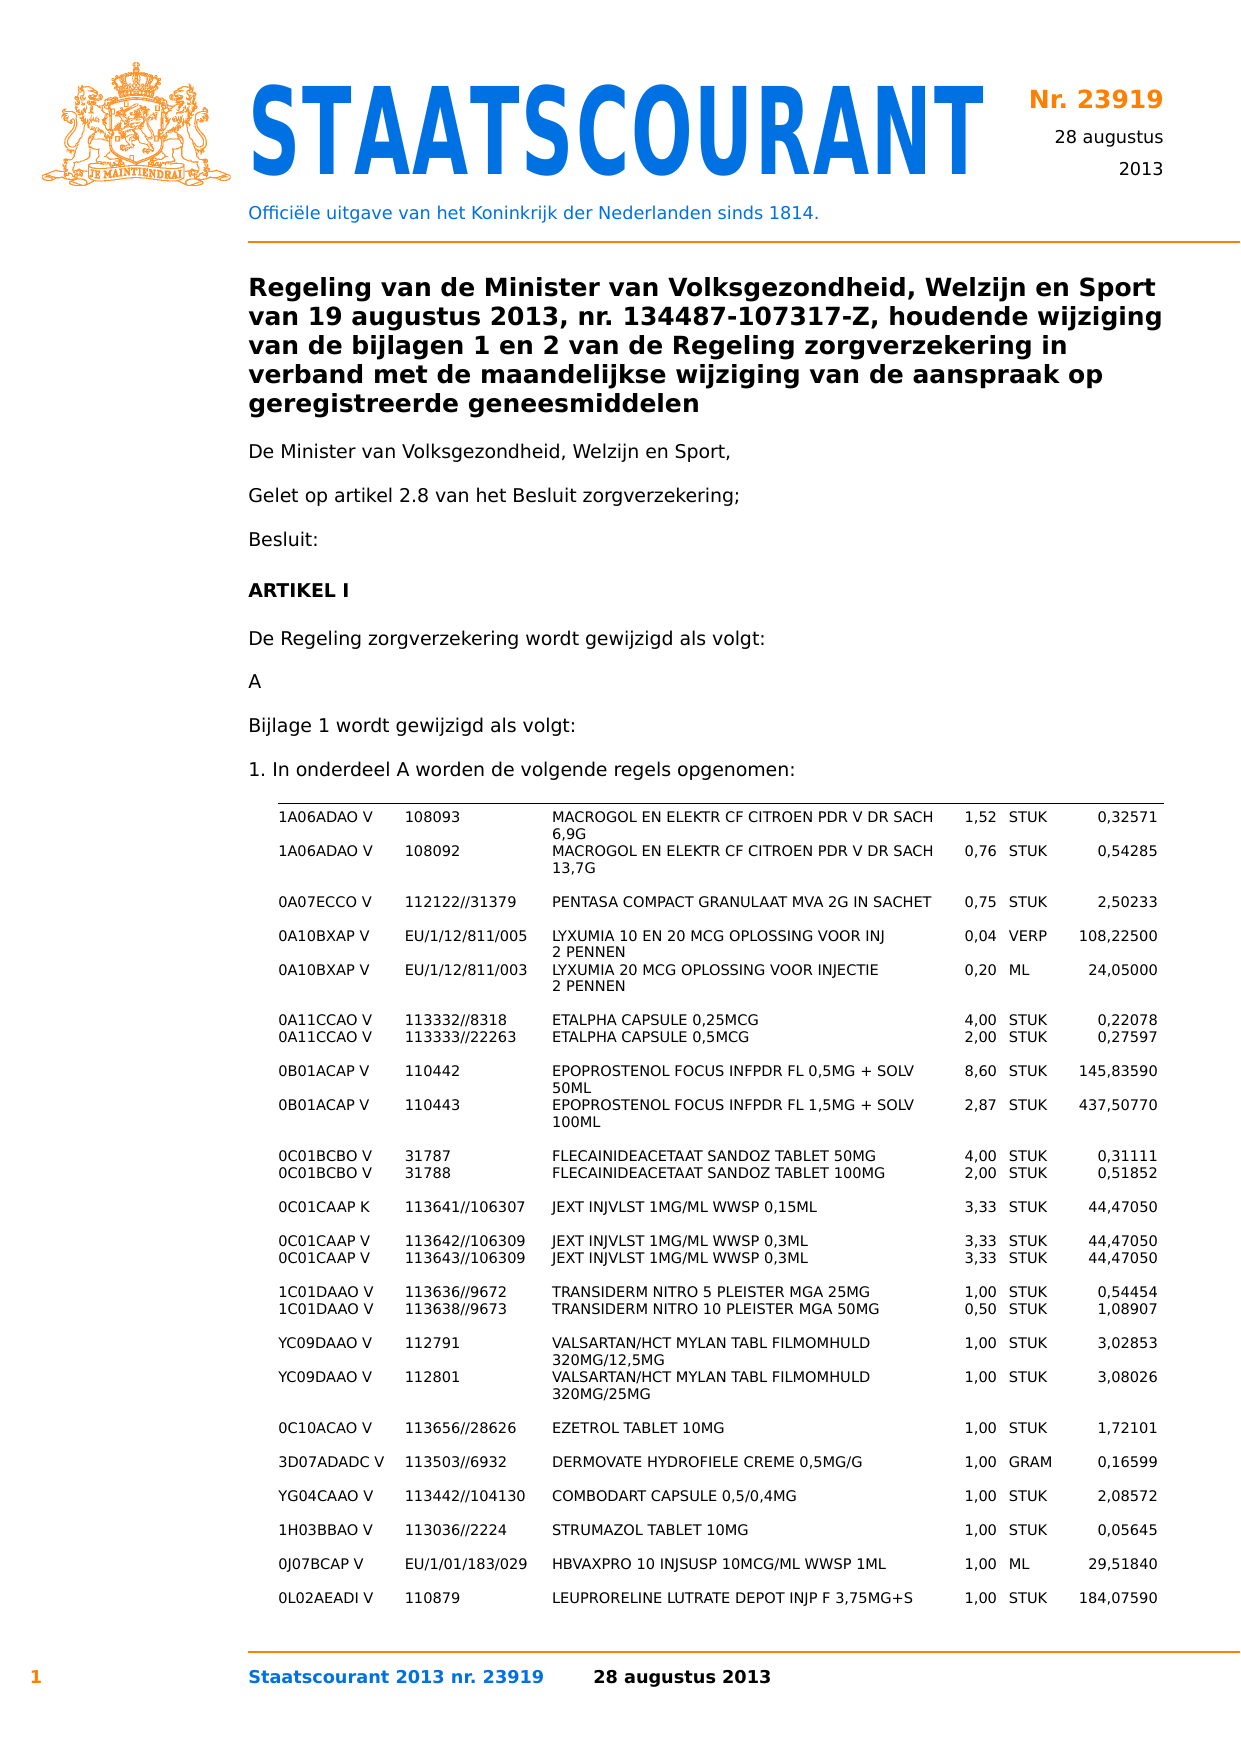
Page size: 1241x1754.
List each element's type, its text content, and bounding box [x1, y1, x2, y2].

table_cell [1003, 1573, 1068, 1589]
table_cell [948, 995, 1003, 1012]
table_cell [1068, 1403, 1163, 1420]
table_cell STUK [1003, 1250, 1068, 1267]
table_cell 112122//31379 [399, 894, 546, 910]
table_cell ML [1003, 961, 1068, 995]
table_cell 437,50770 [1068, 1097, 1163, 1131]
table_cell 3D07ADADC V [278, 1454, 398, 1471]
table_cell 0B01ACAP V [278, 1097, 398, 1131]
table_cell 0A11CCAO V [278, 1029, 398, 1046]
table_cell 1,72101 [1068, 1420, 1163, 1437]
table_cell STUK [1003, 1199, 1068, 1216]
table_cell [399, 910, 546, 927]
table_cell 24,05000 [1068, 961, 1163, 995]
text Gelet op artikel 2.8 van het Besluit zorgverzekering; [248, 484, 1163, 507]
table_cell [1003, 1182, 1068, 1199]
text De Minister van Volksgezondheid, Welzijn en Sport, [248, 441, 1163, 463]
table_cell [278, 1216, 398, 1233]
table_cell [1003, 995, 1068, 1012]
table_cell STUK [1003, 1284, 1068, 1301]
table_cell 110443 [399, 1097, 546, 1131]
table_cell 0,31111 [1068, 1148, 1163, 1165]
table_cell STUK [1003, 843, 1068, 876]
table_cell MACROGOL EN ELEKTR CF CITROEN PDR V DR SACH 13,7G [546, 843, 947, 876]
text Bijlage 1 wordt gewijzigd als volgt: [248, 715, 1163, 737]
table_header 108093 [399, 804, 546, 842]
table_header [25, 62, 248, 241]
table_cell [1068, 1267, 1163, 1284]
table_cell 184,07590 [1068, 1590, 1163, 1607]
table_cell 31788 [399, 1165, 546, 1182]
table_cell [546, 876, 947, 893]
table_cell EZETROL TABLET 10MG [546, 1420, 947, 1437]
table_cell [1068, 1505, 1163, 1522]
table_cell [278, 876, 398, 893]
table_cell [546, 1046, 947, 1063]
table_cell 113333//22263 [399, 1029, 546, 1046]
table_cell 0C01BCBO V [278, 1165, 398, 1182]
table_cell 3,02853 [1068, 1335, 1163, 1369]
table_cell [948, 1182, 1003, 1199]
table_cell 0C01CAAP K [278, 1199, 398, 1216]
table_cell [399, 1539, 546, 1556]
table_cell 113442//104130 [399, 1488, 546, 1505]
table_cell 44,47050 [1068, 1250, 1163, 1267]
table_cell [399, 1318, 546, 1335]
table_cell [948, 876, 1003, 893]
table_cell [948, 1573, 1003, 1589]
table_cell JEXT INJVLST 1MG/ML WWSP 0,3ML [546, 1250, 947, 1267]
table_cell [1068, 1131, 1163, 1148]
table_header 1A06ADAO V [278, 804, 398, 842]
table_cell [546, 995, 947, 1012]
table_cell [948, 1437, 1003, 1454]
table_cell 113643//106309 [399, 1250, 546, 1267]
table_cell [1068, 1471, 1163, 1488]
table_cell 0C01BCBO V [278, 1148, 398, 1165]
table_cell 0,75 [948, 894, 1003, 910]
table_cell TRANSIDERM NITRO 5 PLEISTER MGA 25MG [546, 1284, 947, 1301]
table_cell [948, 1505, 1003, 1522]
table_cell [948, 1267, 1003, 1284]
table_cell STUK [1003, 1301, 1068, 1318]
table_cell [1003, 1131, 1068, 1148]
text De Regeling zorgverzekering wordt gewijzigd als volgt: [248, 627, 1163, 649]
table_cell [399, 1403, 546, 1420]
table_cell 0A10BXAP V [278, 928, 398, 961]
table_cell 1,00 [948, 1420, 1003, 1437]
table_cell 0,54454 [1068, 1284, 1163, 1301]
table_cell PENTASA COMPACT GRANULAAT MVA 2G IN SACHET [546, 894, 947, 910]
table_cell STUK [1003, 1420, 1068, 1437]
table_cell [546, 910, 947, 927]
table_cell STUK [1003, 1522, 1068, 1539]
table_cell 0L02AEADI V [278, 1590, 398, 1607]
table_cell [948, 1403, 1003, 1420]
table_cell JEXT INJVLST 1MG/ML WWSP 0,15ML [546, 1199, 947, 1216]
table_cell [278, 910, 398, 927]
table_cell LYXUMIA 10 EN 20 MCG OPLOSSING VOOR INJ 2 PENNEN [546, 928, 947, 961]
table_cell [399, 1437, 546, 1454]
table_cell 0A07ECCO V [278, 894, 398, 910]
table_cell [1003, 1403, 1068, 1420]
table_cell 0J07BCAP V [278, 1556, 398, 1573]
table_cell STUK [1003, 1590, 1068, 1607]
table_cell 110442 [399, 1063, 546, 1097]
table_cell 31787 [399, 1148, 546, 1165]
table_cell 113641//106307 [399, 1199, 546, 1216]
text 1. In onderdeel A worden de volgende regels opgenomen: [248, 759, 1163, 781]
table_cell [1003, 1267, 1068, 1284]
table_cell 1,00 [948, 1488, 1003, 1505]
table_cell 3,33 [948, 1199, 1003, 1216]
table_cell 2013 [998, 153, 1240, 203]
table_cell 0,22078 [1068, 1012, 1163, 1029]
table_cell [399, 1216, 546, 1233]
table_cell 2,00 [948, 1029, 1003, 1046]
table_cell [1068, 1216, 1163, 1233]
table_cell EPOPROSTENOL FOCUS INFPDR FL 0,5MG + SOLV 50ML [546, 1063, 947, 1097]
table_cell 44,47050 [1068, 1199, 1163, 1216]
table_cell STUK [1003, 894, 1068, 910]
table_cell [546, 1318, 947, 1335]
table_cell 0C01CAAP V [278, 1250, 398, 1267]
table_cell [1003, 1505, 1068, 1522]
table_cell EU/1/01/183/029 [399, 1556, 546, 1573]
table_cell 108092 [399, 843, 546, 876]
table_cell 0,51852 [1068, 1165, 1163, 1182]
table_cell [1003, 1046, 1068, 1063]
table_cell EPOPROSTENOL FOCUS INFPDR FL 1,5MG + SOLV 100ML [546, 1097, 947, 1131]
table_cell [948, 1046, 1003, 1063]
table_cell EU/1/12/811/005 [399, 928, 546, 961]
table_cell [399, 1131, 546, 1148]
table_cell [546, 1267, 947, 1284]
table_cell 0,54285 [1068, 843, 1163, 876]
table_cell YC09DAAO V [278, 1369, 398, 1403]
table_cell [1068, 995, 1163, 1012]
table_cell [1068, 1046, 1163, 1063]
table_cell 1C01DAAO V [278, 1301, 398, 1318]
table_cell DERMOVATE HYDROFIELE CREME 0,5MG/G [546, 1454, 947, 1471]
table_cell [278, 1539, 398, 1556]
table_header Nr. 23919 [998, 62, 1240, 121]
table_cell STUK [1003, 1029, 1068, 1046]
table_cell [546, 1505, 947, 1522]
table_cell 110879 [399, 1590, 546, 1607]
table_header MACROGOL EN ELEKTR CF CITROEN PDR V DR SACH 6,9G [546, 804, 947, 842]
table_cell LEUPRORELINE LUTRATE DEPOT INJP F 3,75MG+S [546, 1590, 947, 1607]
table_cell 0,16599 [1068, 1454, 1163, 1471]
table_cell [1068, 1539, 1163, 1556]
table_cell 8,60 [948, 1063, 1003, 1097]
table_cell [278, 1471, 398, 1488]
table_cell [399, 1573, 546, 1589]
table_cell 1,00 [948, 1284, 1003, 1301]
table_cell YG04CAAO V [278, 1488, 398, 1505]
table_cell STUK [1003, 1233, 1068, 1250]
table_cell [399, 1182, 546, 1199]
table_header 1,52 [948, 804, 1003, 842]
subtitle ARTIKEL I [248, 580, 1163, 602]
table_cell 3,33 [948, 1233, 1003, 1250]
table_cell [399, 876, 546, 893]
table_cell [1003, 1471, 1068, 1488]
table_cell 2,08572 [1068, 1488, 1163, 1505]
table_cell 1,00 [948, 1454, 1003, 1471]
table_cell 1A06ADAO V [278, 843, 398, 876]
table_cell 3,08026 [1068, 1369, 1163, 1403]
table_cell [948, 1216, 1003, 1233]
table_cell 0C10ACAO V [278, 1420, 398, 1437]
table_cell 1,00 [948, 1369, 1003, 1403]
table_cell STUK [1003, 1335, 1068, 1369]
table_cell [948, 1471, 1003, 1488]
table_cell [399, 995, 546, 1012]
subtitle Regeling van de Minister van Volksgezondheid, Welzijn en Sport van 19 augustus 2013, nr. 134487-107317-Z, houdende wijziging van de bijlagen 1 en 2 van de Regeling zorgverzekering in verband met de maandelijkse wijziging van de aanspraak op geregistreerde geneesmiddelen [248, 273, 1163, 419]
table_cell [278, 1046, 398, 1063]
table_cell STUK [1003, 1097, 1068, 1131]
table_header 0,32571 [1068, 804, 1163, 842]
table_cell STUK [1003, 1165, 1068, 1182]
table_cell [948, 1539, 1003, 1556]
table_cell 145,83590 [1068, 1063, 1163, 1097]
table_cell [278, 1437, 398, 1454]
table_cell [278, 1318, 398, 1335]
table_cell [1003, 1539, 1068, 1556]
table_cell 1,00 [948, 1335, 1003, 1369]
table_cell [1068, 910, 1163, 927]
table_cell [546, 1182, 947, 1199]
table_cell STUK [1003, 1488, 1068, 1505]
table_cell STUK [1003, 1369, 1068, 1403]
table_cell [546, 1471, 947, 1488]
table_cell [546, 1437, 947, 1454]
table_cell [546, 1539, 947, 1556]
table_cell ML [1003, 1556, 1068, 1573]
table_cell 108,22500 [1068, 928, 1163, 961]
table_cell [1068, 1318, 1163, 1335]
table_cell 112801 [399, 1369, 546, 1403]
table_cell 4,00 [948, 1148, 1003, 1165]
table_cell [546, 1403, 947, 1420]
table_cell [278, 1505, 398, 1522]
table_cell FLECAINIDEACETAAT SANDOZ TABLET 50MG [546, 1148, 947, 1165]
table_cell [1003, 1437, 1068, 1454]
table_cell 0C01CAAP V [278, 1233, 398, 1250]
table_cell 113638//9673 [399, 1301, 546, 1318]
table_cell 28 augustus [998, 121, 1240, 153]
table_cell 1,00 [948, 1522, 1003, 1539]
table_cell STUK [1003, 1148, 1068, 1165]
table_cell GRAM [1003, 1454, 1068, 1471]
table_cell TRANSIDERM NITRO 10 PLEISTER MGA 50MG [546, 1301, 947, 1318]
table_cell 2,50233 [1068, 894, 1163, 910]
table_cell ETALPHA CAPSULE 0,25MCG [546, 1012, 947, 1029]
table_cell HBVAXPRO 10 INJSUSP 10MCG/ML WWSP 1ML [546, 1556, 947, 1573]
table_cell [546, 1216, 947, 1233]
table_header STAATSCOURANT [248, 62, 998, 203]
table_cell 113636//9672 [399, 1284, 546, 1301]
table_cell [948, 910, 1003, 927]
table_cell 0,50 [948, 1301, 1003, 1318]
table_cell [278, 995, 398, 1012]
table_cell YC09DAAO V [278, 1335, 398, 1369]
table_cell LYXUMIA 20 MCG OPLOSSING VOOR INJECTIE 2 PENNEN [546, 961, 947, 995]
table_cell [948, 1131, 1003, 1148]
table_cell 0A10BXAP V [278, 961, 398, 995]
table_cell STUK [1003, 1012, 1068, 1029]
table_cell 0,05645 [1068, 1522, 1163, 1539]
table_cell [278, 1403, 398, 1420]
table_cell 113642//106309 [399, 1233, 546, 1250]
table_cell 29,51840 [1068, 1556, 1163, 1573]
table_cell COMBODART CAPSULE 0,5/0,4MG [546, 1488, 947, 1505]
table_cell VALSARTAN/HCT MYLAN TABL FILMOMHULD 320MG/12,5MG [546, 1335, 947, 1369]
table_cell 2,00 [948, 1165, 1003, 1182]
table_cell 2,87 [948, 1097, 1003, 1131]
table_cell FLECAINIDEACETAAT SANDOZ TABLET 100MG [546, 1165, 947, 1182]
table_cell [399, 1267, 546, 1284]
table_cell 113036//2224 [399, 1522, 546, 1539]
table_cell [1068, 1437, 1163, 1454]
table_cell Officiële uitgave van het Koninkrijk der Nederlanden sinds 1814. [248, 203, 1240, 241]
table_cell 1,00 [948, 1556, 1003, 1573]
table_cell 1,08907 [1068, 1301, 1163, 1318]
table_cell [1068, 1182, 1163, 1199]
table_cell [399, 1046, 546, 1063]
table_cell [278, 1573, 398, 1589]
table_cell [1003, 876, 1068, 893]
table_cell [278, 1267, 398, 1284]
table_cell EU/1/12/811/003 [399, 961, 546, 995]
table_cell [1003, 1318, 1068, 1335]
table_cell [546, 1573, 947, 1589]
table_cell ETALPHA CAPSULE 0,5MCG [546, 1029, 947, 1046]
table_cell [1068, 876, 1163, 893]
text Besluit: [248, 528, 1163, 550]
table_cell 112791 [399, 1335, 546, 1369]
table_cell 0A11CCAO V [278, 1012, 398, 1029]
table_cell 0,04 [948, 928, 1003, 961]
table_cell 1H03BBAO V [278, 1522, 398, 1539]
table_cell [399, 1505, 546, 1522]
table_header STUK [1003, 804, 1068, 842]
picture [41, 62, 231, 186]
table_cell 3,33 [948, 1250, 1003, 1267]
table_cell 1,00 [948, 1590, 1003, 1607]
table_cell JEXT INJVLST 1MG/ML WWSP 0,3ML [546, 1233, 947, 1250]
table_cell 4,00 [948, 1012, 1003, 1029]
table_cell 1C01DAAO V [278, 1284, 398, 1301]
table_cell 113656//28626 [399, 1420, 546, 1437]
table_cell [278, 1131, 398, 1148]
table_cell [1003, 1216, 1068, 1233]
table_cell [948, 1318, 1003, 1335]
text A [248, 671, 1163, 693]
table_cell 113332//8318 [399, 1012, 546, 1029]
table_cell 44,47050 [1068, 1233, 1163, 1250]
table_cell 0,76 [948, 843, 1003, 876]
table_cell VERP [1003, 928, 1068, 961]
table_cell [546, 1131, 947, 1148]
table_cell [399, 1471, 546, 1488]
table_cell 0,27597 [1068, 1029, 1163, 1046]
table_cell [1003, 910, 1068, 927]
table_cell [1068, 1573, 1163, 1589]
table_cell 0,20 [948, 961, 1003, 995]
table_cell [278, 1182, 398, 1199]
table_cell STRUMAZOL TABLET 10MG [546, 1522, 947, 1539]
table_cell 0B01ACAP V [278, 1063, 398, 1097]
table_cell 113503//6932 [399, 1454, 546, 1471]
table_cell VALSARTAN/HCT MYLAN TABL FILMOMHULD 320MG/25MG [546, 1369, 947, 1403]
table_cell STUK [1003, 1063, 1068, 1097]
